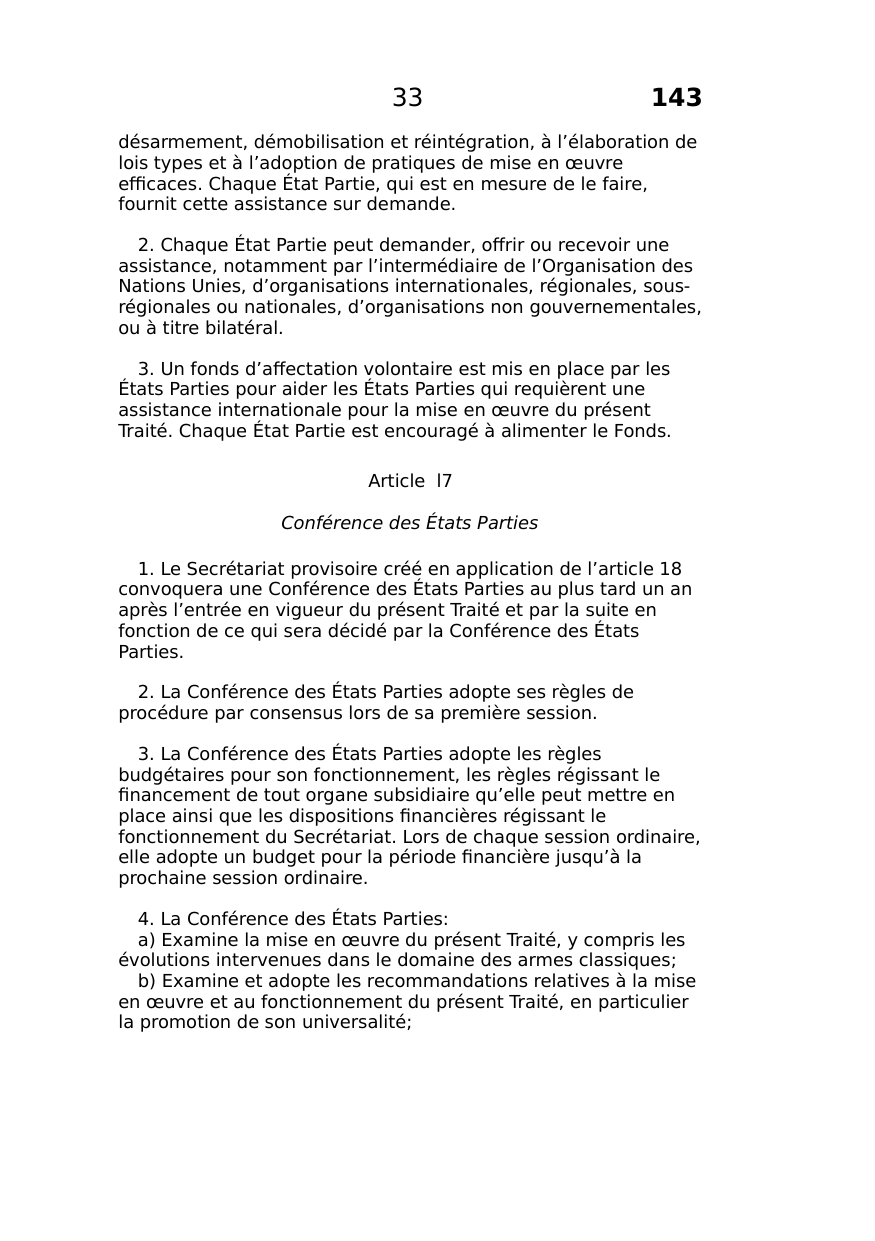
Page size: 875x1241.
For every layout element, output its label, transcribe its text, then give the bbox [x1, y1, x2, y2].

text 2. Chaque État Partie peut demander, offrir ou recevoir une assistance, notamment par l’intermédiaire de l’Organisation des Nations Unies, d’organisations internationales, régionales, sous-régionales ou nationales, d’organisations non gouvernementales, ou à titre bilatéral. [118, 235, 703, 338]
subtitle Article l7 Conférence des États Parties [118, 471, 703, 533]
text 4. La Conférence des États Parties: [118, 909, 703, 929]
text a) Examine la mise en œuvre du présent Traité, y compris les évolutions intervenues dans le domaine des armes classiques; [118, 929, 703, 971]
text 1. Le Secrétariat provisoire créé en application de l’article 18 convoquera une Conférence des États Parties au plus tard un an après l’entrée en vigueur du présent Traité et par la suite en fonction de ce qui sera décidé par la Conférence des États Parties. [118, 558, 703, 662]
text 3. Un fonds d’affectation volontaire est mis en place par les États Parties pour aider les États Parties qui requièrent une assistance internationale pour la mise en œuvre du présent Traité. Chaque État Partie est encouragé à alimenter le Fonds. [118, 358, 703, 441]
text 2. La Conférence des États Parties adopte ses règles de procédure par consensus lors de sa première session. [118, 682, 703, 724]
text désarmement, démobilisation et réintégration, à l’élaboration de lois types et à l’adoption de pratiques de mise en œuvre efficaces. Chaque État Partie, qui est en mesure de le faire, fournit cette assistance sur demande. [118, 132, 703, 215]
text 3. La Conférence des États Parties adopte les règles budgétaires pour son fonctionnement, les règles régissant le financement de tout organe subsidiaire qu’elle peut mettre en place ainsi que les dispositions financières régissant le fonctionnement du Secrétariat. Lors de chaque session ordinaire, elle adopte un budget pour la période financière jusqu’à la prochaine session ordinaire. [118, 744, 703, 889]
text b) Examine et adopte les recommandations relatives à la mise en œuvre et au fonctionnement du présent Traité, en particulier la promotion de son universalité; [118, 971, 703, 1033]
